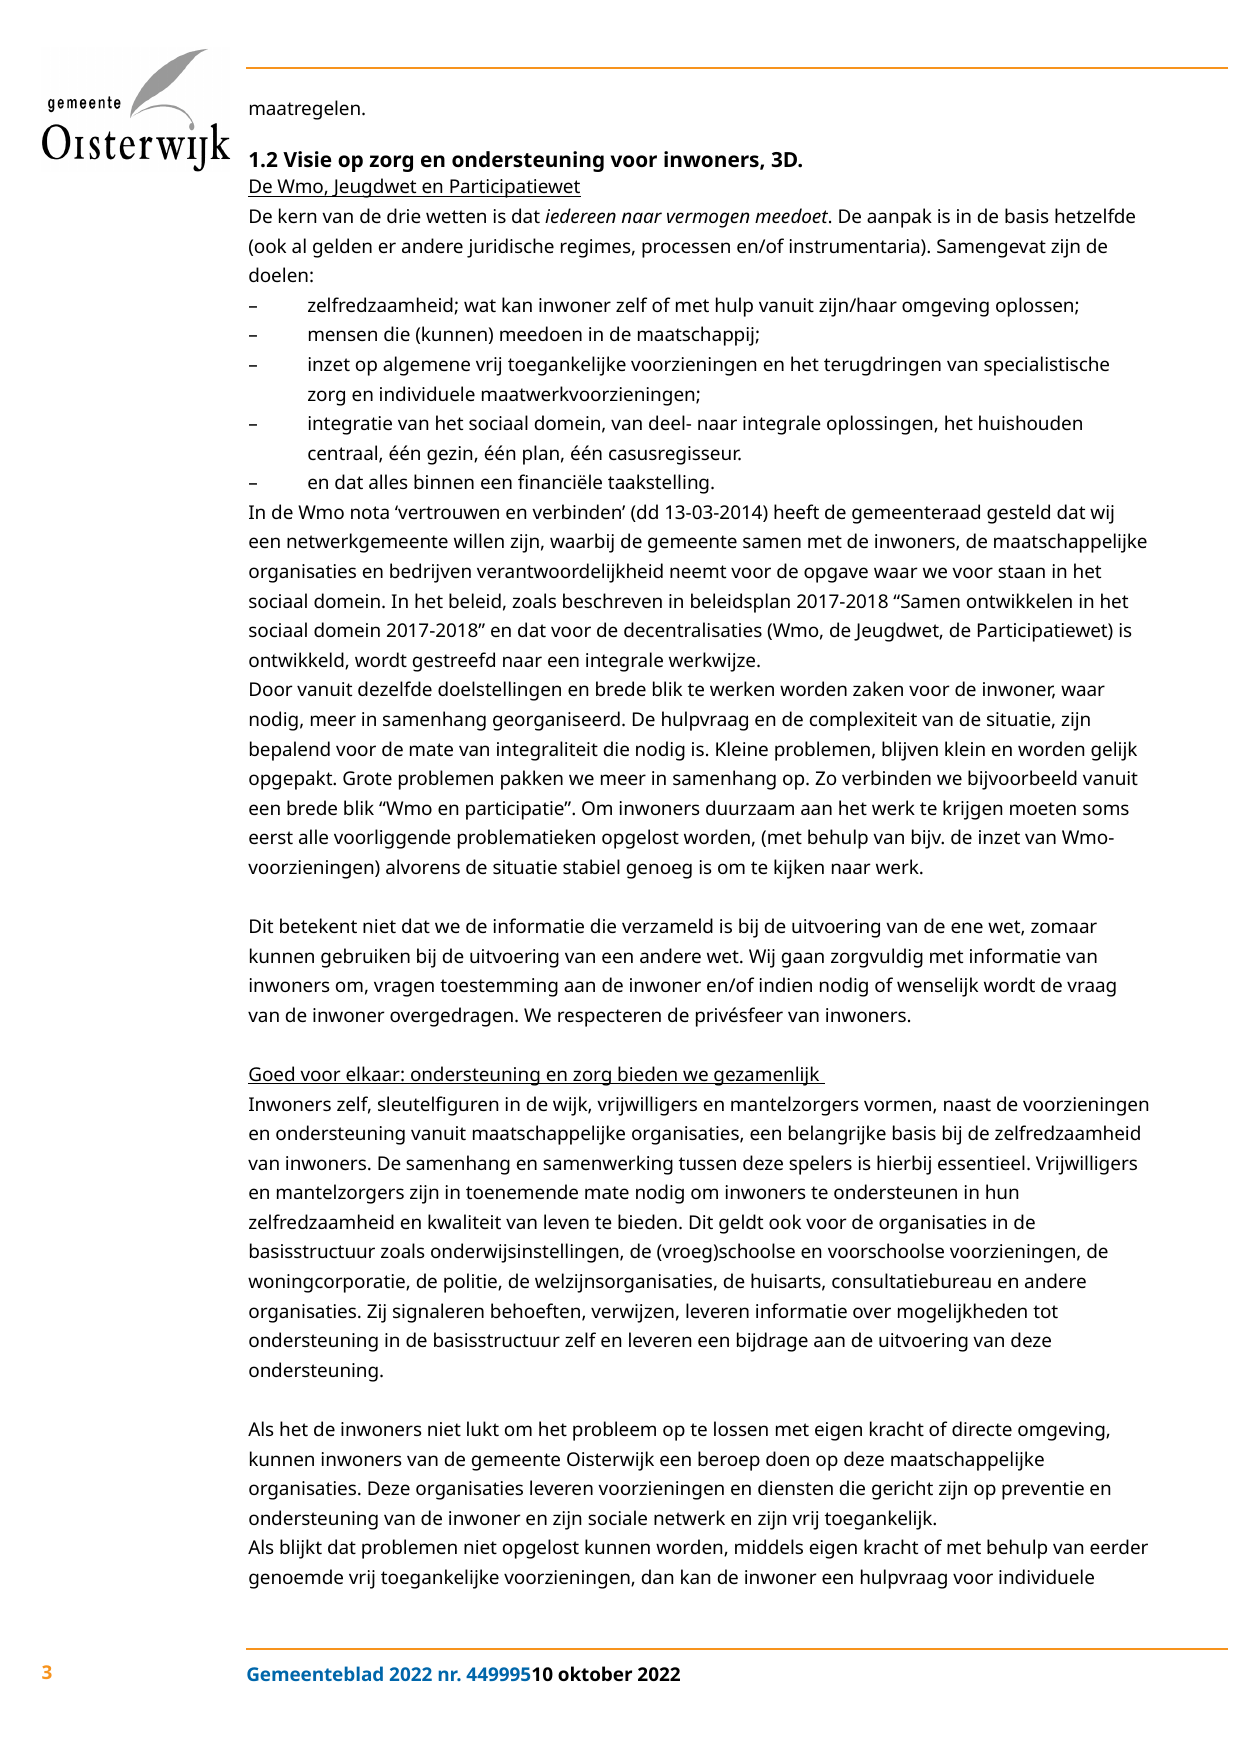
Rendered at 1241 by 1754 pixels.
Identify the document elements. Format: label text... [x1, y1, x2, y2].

text Als het de inwoners niet lukt om het probleem op te lossen met eigen kracht of directe omgeving, kunnen inwoners van de gemeente Oisterwijk een beroep doen op deze maatschappelijke organisaties. Deze organisaties leveren voorzieningen en diensten die gericht zijn op preventie en ondersteuning van de inwoner en zijn sociale netwerk en zijn vrij toegankelijk. [248, 1416, 1152, 1531]
text Goed voor elkaar: ondersteuning en zorg bieden we gezamenlijk [248, 1061, 1152, 1087]
text Inwoners zelf, sleutelfiguren in de wijk, vrijwilligers en mantelzorgers vormen, naast de voorzieningen en ondersteuning vanuit maatschappelijke organisaties, een belangrijke basis bij de zelfredzaamheid van inwoners. De samenhang en samenwerking tussen deze spelers is hierbij essentieel. Vrijwilligers en mantelzorgers zijn in toenemende mate nodig om inwoners te ondersteunen in hun zelfredzaamheid en kwaliteit van leven te bieden. Dit geldt ook voor de organisaties in de basisstructuur zoals onderwijsinstellingen, de (vroeg)schoolse en voorschoolse voorzieningen, de woningcorporatie, de politie, de welzijnsorganisaties, de huisarts, consultatiebureau en andere organisaties. Zij signaleren behoeften, verwijzen, leveren informatie over mogelijkheden tot ondersteuning in de basisstructuur zelf en leveren een bijdrage aan de uitvoering van deze ondersteuning. [248, 1091, 1152, 1383]
list mensen die (kunnen) meedoen in de maatschappij; [248, 322, 1152, 347]
list inzet op algemene vrij toegankelijke voorzieningen en het terugdringen van specialistische zorg en individuele maatwerkvoorzieningen; [248, 351, 1152, 406]
list zelfredzaamheid; wat kan inwoner zelf of met hulp vanuit zijn/haar omgeving oplossen; [248, 292, 1152, 318]
text In de Wmo nota ‘vertrouwen en verbinden’ (dd 13-03-2014) heeft de gemeenteraad gesteld dat wij een netwerkgemeente willen zijn, waarbij de gemeente samen met de inwoners, de maatschappelijke organisaties en bedrijven verantwoordelijkheid neemt voor de opgave waar we voor staan in het sociaal domein. In het beleid, zoals beschreven in beleidsplan 2017-2018 “Samen ontwikkelen in het sociaal domein 2017-2018” en dat voor de decentralisaties (Wmo, de Jeugdwet, de Participatiewet) is ontwikkeld, wordt gestreefd naar een integrale werkwijze. [248, 499, 1152, 673]
text Door vanuit dezelfde doelstellingen en brede blik te werken worden zaken voor de inwoner, waar nodig, meer in samenhang georganiseerd. De hulpvraag en de complexiteit van de situatie, zijn bepalend voor de mate van integraliteit die nodig is. Kleine problemen, blijven klein en worden gelijk opgepakt. Grote problemen pakken we meer in samenhang op. Zo verbinden we bijvoorbeeld vanuit een brede blik “Wmo en participatie”. Om inwoners duurzaam aan het werk te krijgen moeten soms eerst alle voorliggende problematieken opgelost worden, (met behulp van bijv. de inzet van Wmo-voorzieningen) alvorens de situatie stabiel genoeg is om te kijken naar werk. [248, 677, 1152, 880]
text De kern van de drie wetten is dat iedereen naar vermogen meedoet. De aanpak is in de basis hetzelfde (ook al gelden er andere juridische regimes, processen en/of instrumentaria). Samengevat zijn de doelen: [248, 203, 1152, 288]
text Dit betekent niet dat we de informatie die verzameld is bij de uitvoering van de ene wet, zomaar kunnen gebruiken bij de uitvoering van een andere wet. Wij gaan zorgvuldig met informatie van inwoners om, vragen toestemming aan de inwoner en/of indien nodig of wenselijk wordt de vraag van de inwoner overgedragen. We respecteren de privésfeer van inwoners. [248, 913, 1152, 1028]
list en dat alles binnen een financiële taakstelling. [248, 469, 1152, 495]
text Als blijkt dat problemen niet opgelost kunnen worden, middels eigen kracht of met behulp van eerder genoemde vrij toegankelijke voorzieningen, dan kan de inwoner een hulpvraag voor individuele [248, 1534, 1152, 1590]
text maatregelen. [248, 95, 1152, 121]
picture [41, 47, 231, 172]
text De Wmo, Jeugdwet en Participatiewet [248, 174, 1152, 199]
text 1.2 Visie op zorg en ondersteuning voor inwoners, 3D. [248, 145, 1152, 174]
list integratie van het sociaal domein, van deel- naar integrale oplossingen, het huishouden centraal, één gezin, één plan, één casusregisseur. [248, 410, 1152, 466]
